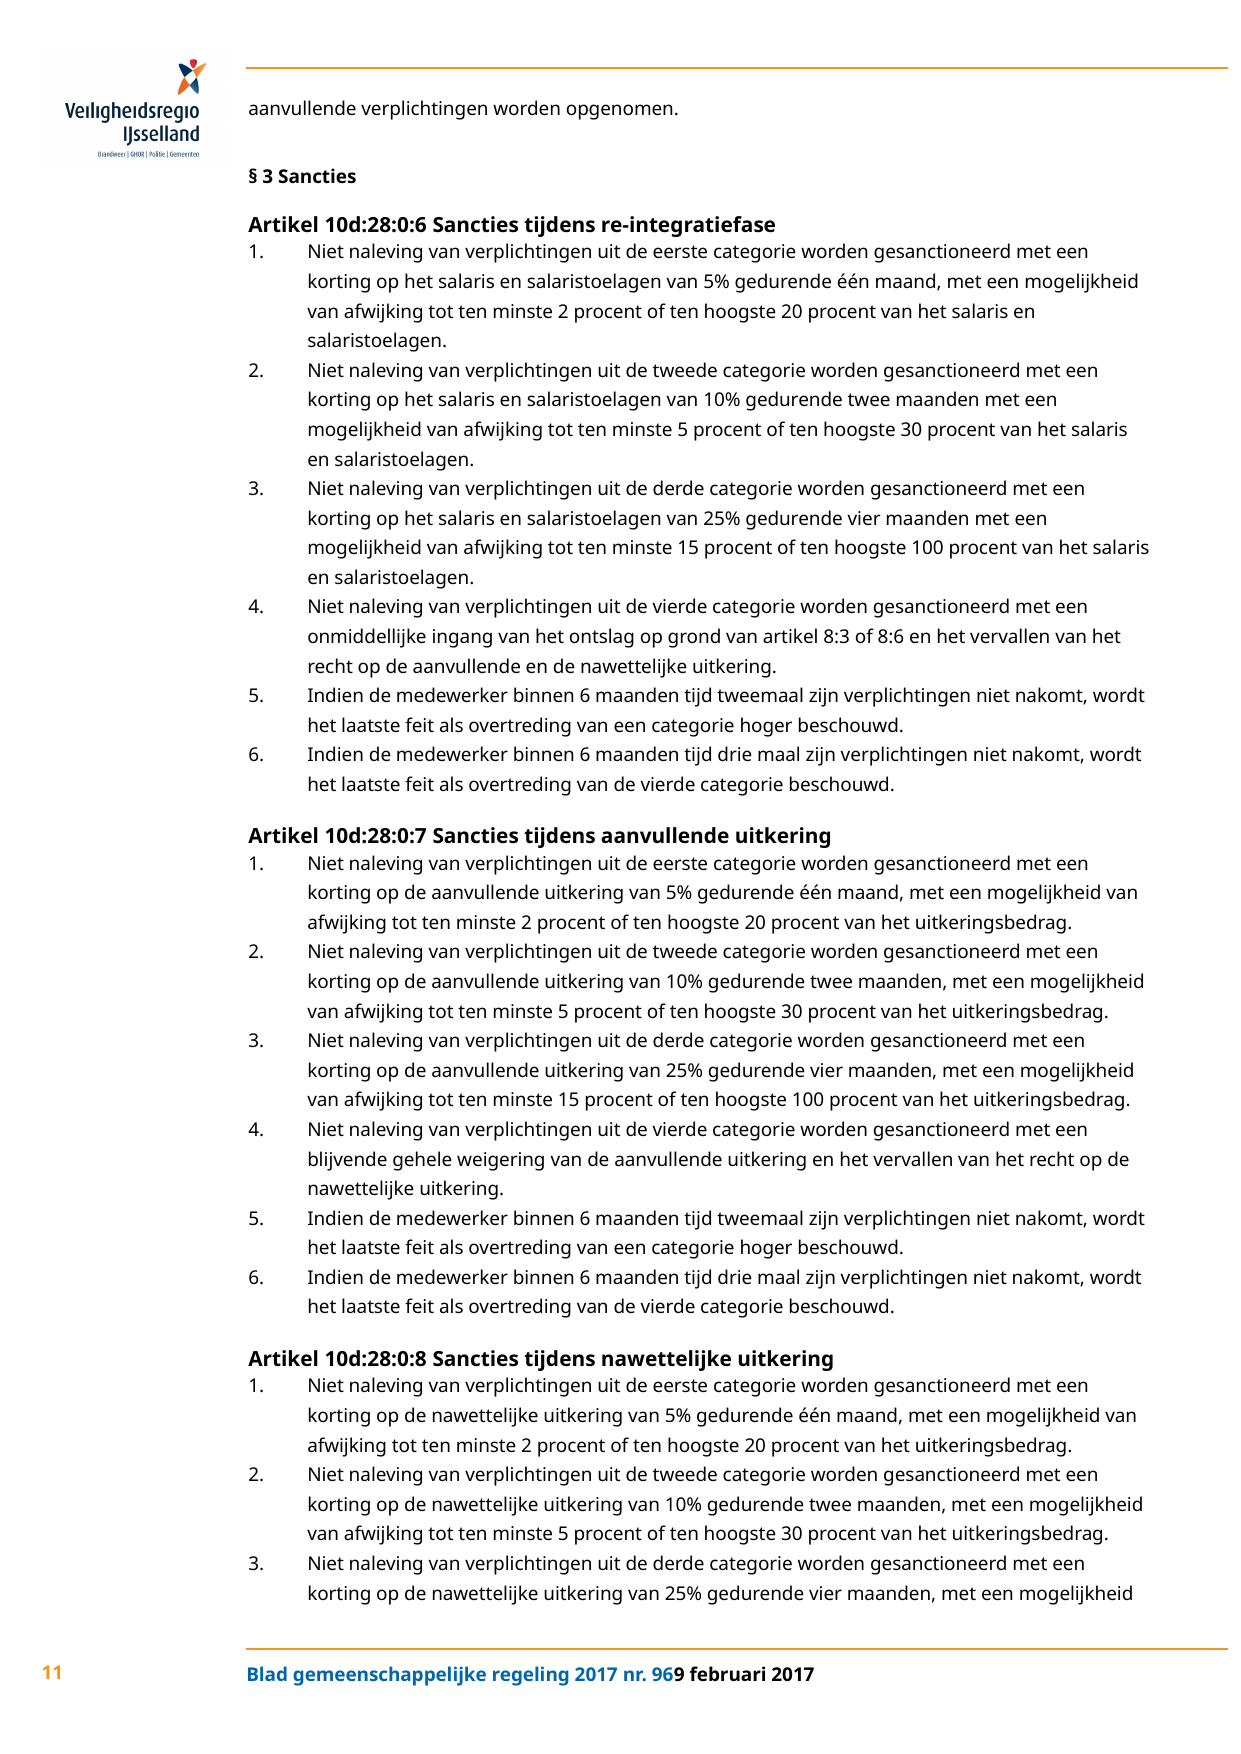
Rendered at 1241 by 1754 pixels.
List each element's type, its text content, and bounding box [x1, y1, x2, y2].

text Artikel 10d:28:0:6 Sancties tijdens re-integratiefase [248, 210, 1152, 239]
list Niet naleving van verplichtingen uit de tweede categorie worden gesanctioneerd met een korting op de nawettelijke uitkering van 10% gedurende twee maanden, met een mogelijkheid van afwijking tot ten minste 5 procent of ten hoogste 30 procent van het uitkeringsbedrag. [248, 1461, 1152, 1546]
list Niet naleving van verplichtingen uit de eerste categorie worden gesanctioneerd met een korting op de nawettelijke uitkering van 5% gedurende één maand, met een mogelijkheid van afwijking tot ten minste 2 procent of ten hoogste 20 procent van het uitkeringsbedrag. [248, 1373, 1152, 1457]
list Indien de medewerker binnen 6 maanden tijd tweemaal zijn verplichtingen niet nakomt, wordt het laatste feit als overtreding van een categorie hoger beschouwd. [248, 682, 1152, 738]
list Indien de medewerker binnen 6 maanden tijd drie maal zijn verplichtingen niet nakomt, wordt het laatste feit als overtreding van de vierde categorie beschouwd. [248, 1264, 1152, 1319]
text § 3 Sancties [248, 164, 1152, 189]
list Niet naleving van verplichtingen uit de vierde categorie worden gesanctioneerd met een onmiddellijke ingang van het ontslag op grond van artikel 8:3 of 8:6 en het vervallen van het recht op de aanvullende en de nawettelijke uitkering. [248, 594, 1152, 678]
list Niet naleving van verplichtingen uit de eerste categorie worden gesanctioneerd met een korting op de aanvullende uitkering van 5% gedurende één maand, met een mogelijkheid van afwijking tot ten minste 2 procent of ten hoogste 20 procent van het uitkeringsbedrag. [248, 850, 1152, 935]
text Artikel 10d:28:0:7 Sancties tijdens aanvullende uitkering [248, 822, 1152, 850]
list Niet naleving van verplichtingen uit de vierde categorie worden gesanctioneerd met een blijvende gehele weigering van de aanvullende uitkering en het vervallen van het recht op de nawettelijke uitkering. [248, 1116, 1152, 1201]
list Niet naleving van verplichtingen uit de eerste categorie worden gesanctioneerd met een korting op het salaris en salaristoelagen van 5% gedurende één maand, met een mogelijkheid van afwijking tot ten minste 2 procent of ten hoogste 20 procent van het salaris en salaristoelagen. [248, 239, 1152, 353]
list Indien de medewerker binnen 6 maanden tijd drie maal zijn verplichtingen niet nakomt, wordt het laatste feit als overtreding van de vierde categorie beschouwd. [248, 742, 1152, 797]
list Indien de medewerker binnen 6 maanden tijd tweemaal zijn verplichtingen niet nakomt, wordt het laatste feit als overtreding van een categorie hoger beschouwd. [248, 1205, 1152, 1260]
text aanvullende verplichtingen worden opgenomen. [248, 95, 1152, 121]
list Niet naleving van verplichtingen uit de derde categorie worden gesanctioneerd met een korting op het salaris en salaristoelagen van 25% gedurende vier maanden met een mogelijkheid van afwijking tot ten minste 15 procent of ten hoogste 100 procent van het salaris en salaristoelagen. [248, 475, 1152, 590]
list Niet naleving van verplichtingen uit de tweede categorie worden gesanctioneerd met een korting op het salaris en salaristoelagen van 10% gedurende twee maanden met een mogelijkheid van afwijking tot ten minste 5 procent of ten hoogste 30 procent van het salaris en salaristoelagen. [248, 357, 1152, 471]
picture [41, 47, 231, 172]
list Niet naleving van verplichtingen uit de derde categorie worden gesanctioneerd met een korting op de nawettelijke uitkering van 25% gedurende vier maanden, met een mogelijkheid [248, 1550, 1152, 1605]
list Niet naleving van verplichtingen uit de derde categorie worden gesanctioneerd met een korting op de aanvullende uitkering van 25% gedurende vier maanden, met een mogelijkheid van afwijking tot ten minste 15 procent of ten hoogste 100 procent van het uitkeringsbedrag. [248, 1027, 1152, 1112]
text Artikel 10d:28:0:8 Sancties tijdens nawettelijke uitkering [248, 1344, 1152, 1373]
list Niet naleving van verplichtingen uit de tweede categorie worden gesanctioneerd met een korting op de aanvullende uitkering van 10% gedurende twee maanden, met een mogelijkheid van afwijking tot ten minste 5 procent of ten hoogste 30 procent van het uitkeringsbedrag. [248, 939, 1152, 1024]
